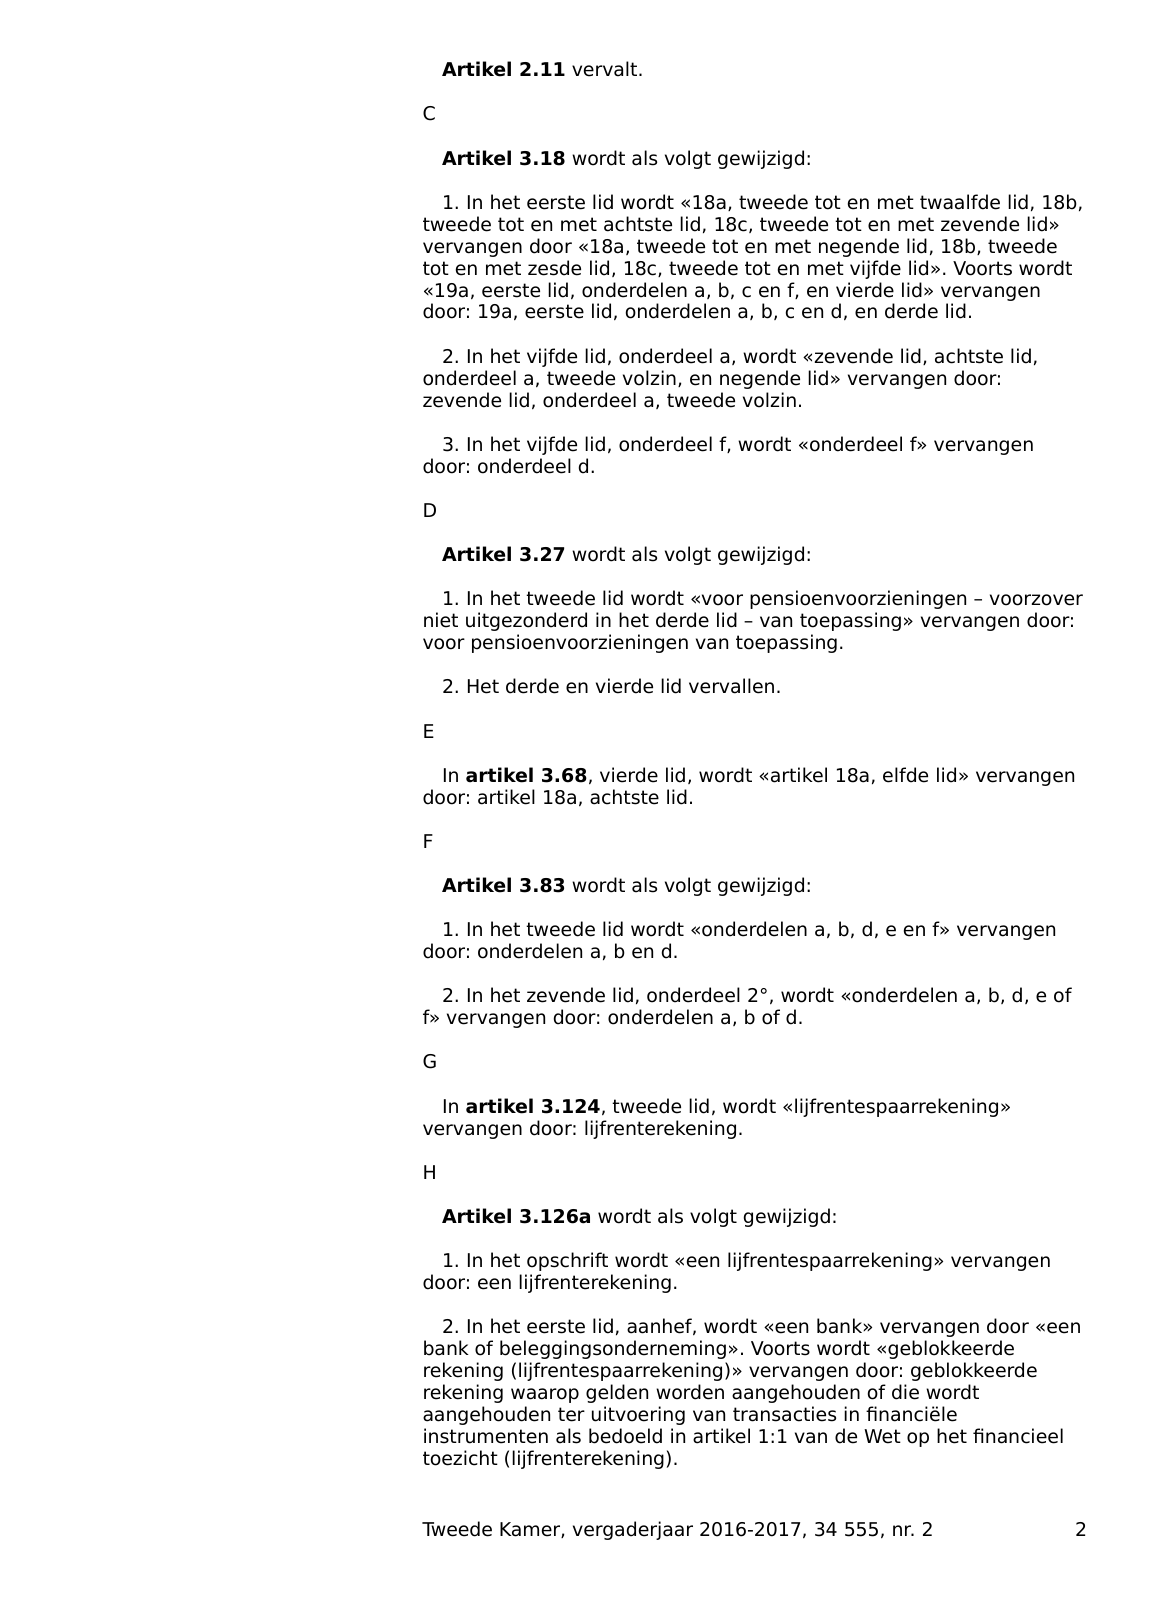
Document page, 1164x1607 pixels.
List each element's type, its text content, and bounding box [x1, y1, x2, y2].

text 1. In het tweede lid wordt «onderdelen a, b, d, e en f» vervangen door: onderdelen a, b en d. [422, 919, 1087, 963]
text 2. In het eerste lid, aanhef, wordt «een bank» vervangen door «een bank of beleggingsonderneming». Voorts wordt «geblokkeerde rekening (lijfrentespaarrekening)» vervangen door: geblokkeerde rekening waarop gelden worden aangehouden of die wordt aangehouden ter uitvoering van transacties in financiële instrumenten als bedoeld in artikel 1:1 van de Wet op het financieel toezicht (lijfrenterekening). [422, 1316, 1087, 1470]
text 1. In het opschrift wordt «een lijfrentespaarrekening» vervangen door: een lijfrenterekening. [422, 1250, 1087, 1294]
text 2. Het derde en vierde lid vervallen. [422, 676, 1087, 698]
text 2. In het vijfde lid, onderdeel a, wordt «zevende lid, achtste lid, onderdeel a, tweede volzin, en negende lid» vervangen door: zevende lid, onderdeel a, tweede volzin. [422, 346, 1087, 412]
text 1. In het tweede lid wordt «voor pensioenvoorzieningen – voorzover niet uitgezonderd in het derde lid – van toepassing» vervangen door: voor pensioenvoorzieningen van toepassing. [422, 588, 1087, 654]
text 2. In het zevende lid, onderdeel 2°, wordt «onderdelen a, b, d, e of f» vervangen door: onderdelen a, b of d. [422, 985, 1087, 1029]
text Artikel 3.83 wordt als volgt gewijzigd: [422, 875, 1087, 897]
text Artikel 3.126a wordt als volgt gewijzigd: [422, 1206, 1087, 1228]
text C [422, 103, 1087, 125]
text In artikel 3.124, tweede lid, wordt «lijfrentespaarrekening» vervangen door: lijfrenterekening. [422, 1096, 1087, 1139]
text Artikel 3.18 wordt als volgt gewijzigd: [422, 147, 1087, 169]
text Artikel 2.11 vervalt. [422, 59, 1087, 81]
text E [422, 721, 1087, 742]
text 3. In het vijfde lid, onderdeel f, wordt «onderdeel f» vervangen door: onderdeel d. [422, 434, 1087, 478]
text 1. In het eerste lid wordt «18a, tweede tot en met twaalfde lid, 18b, tweede tot en met achtste lid, 18c, tweede tot en met zevende lid» vervangen door «18a, tweede tot en met negende lid, 18b, tweede tot en met zesde lid, 18c, tweede tot en met vijfde lid». Voorts wordt «19a, eerste lid, onderdelen a, b, c en f, en vierde lid» vervangen door: 19a, eerste lid, onderdelen a, b, c en d, en derde lid. [422, 192, 1087, 323]
text Artikel 3.27 wordt als volgt gewijzigd: [422, 544, 1087, 566]
text F [422, 831, 1087, 853]
text D [422, 500, 1087, 522]
text H [422, 1162, 1087, 1184]
text G [422, 1051, 1087, 1073]
text In artikel 3.68, vierde lid, wordt «artikel 18a, elfde lid» vervangen door: artikel 18a, achtste lid. [422, 765, 1087, 809]
